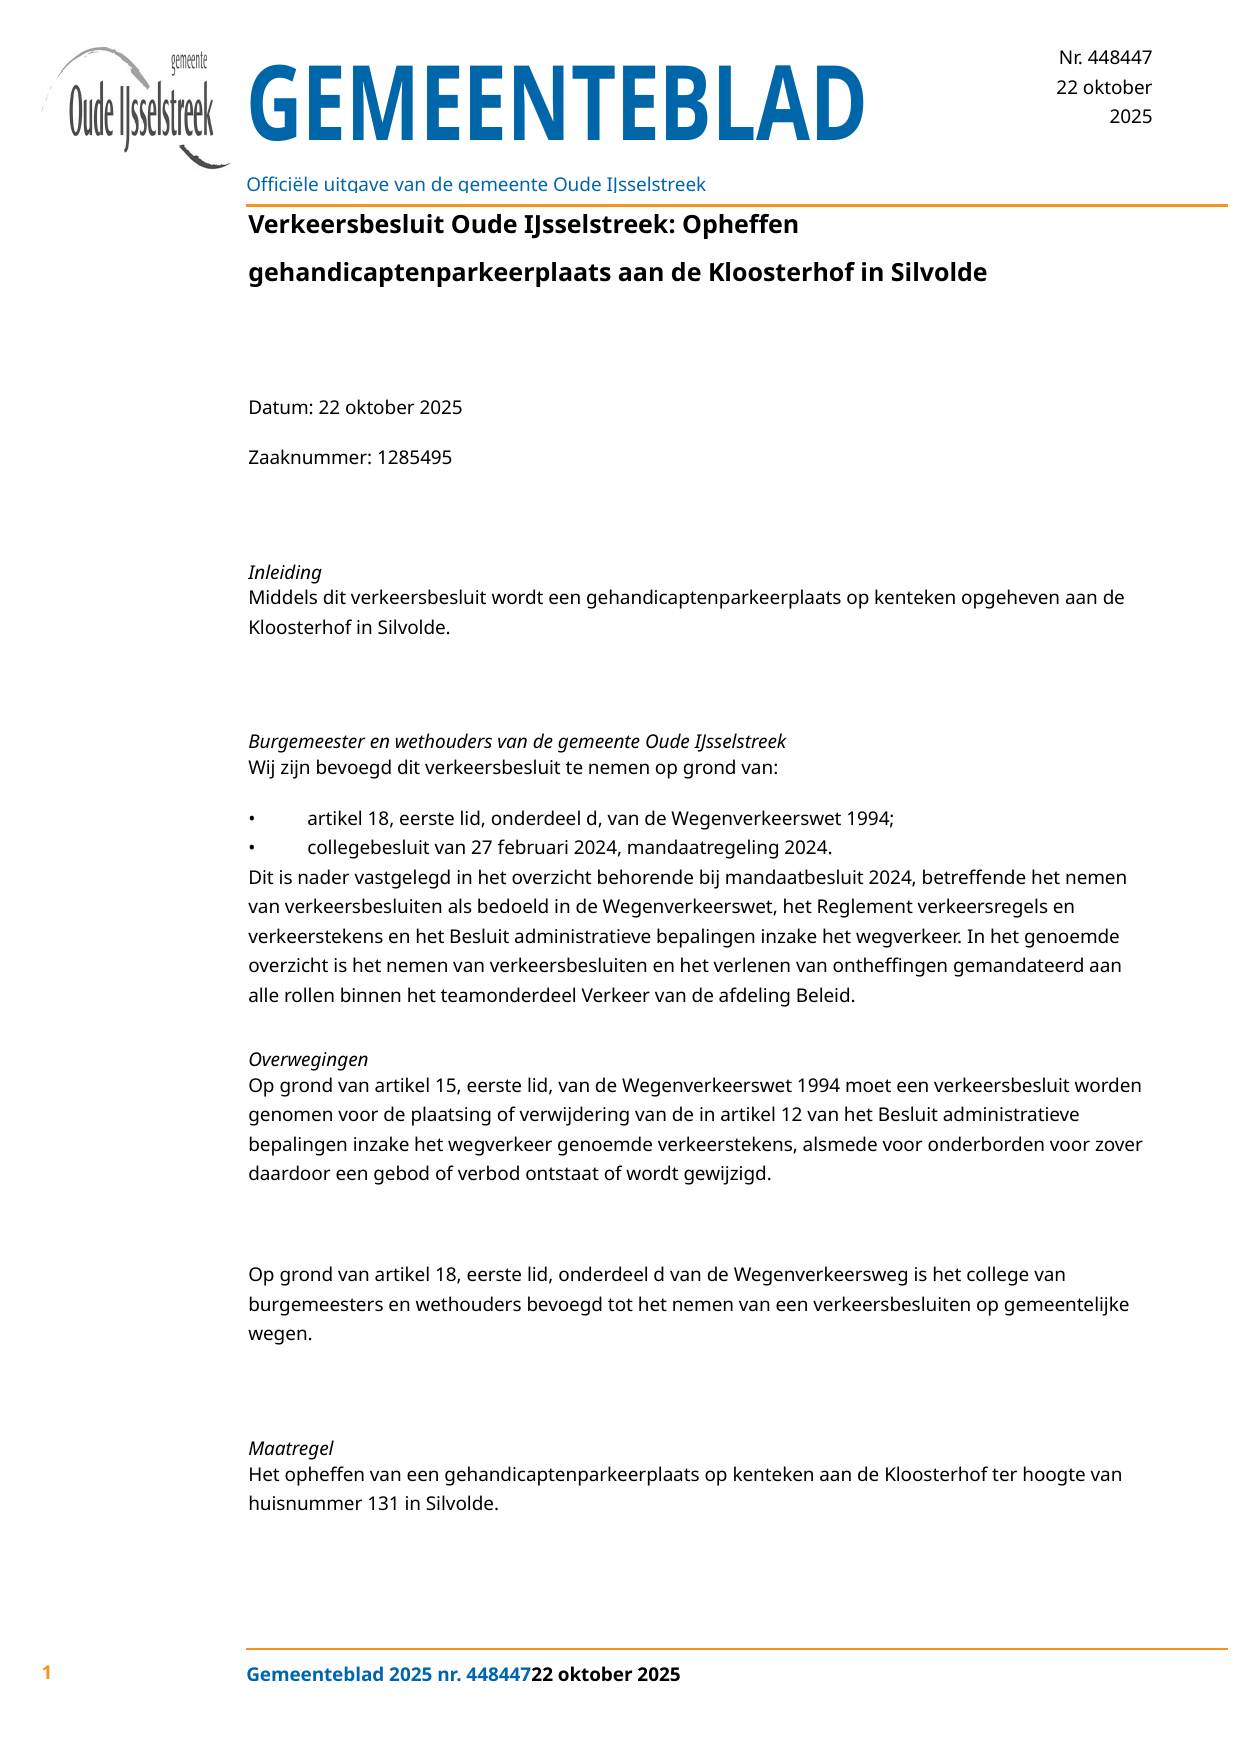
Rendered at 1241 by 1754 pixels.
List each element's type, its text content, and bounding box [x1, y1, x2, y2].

text Zaaknummer: 1285495 [248, 444, 1152, 470]
list artikel 18, eerste lid, onderdeel d, van de Wegenverkeerswet 1994; [248, 805, 1152, 830]
picture [41, 47, 231, 172]
text Datum: 22 oktober 2025 [248, 394, 1152, 420]
text Maatregel [248, 1435, 1152, 1461]
text Inleiding [248, 559, 1152, 584]
text Op grond van artikel 15, eerste lid, van de Wegenverkeerswet 1994 moet een verkeersbesluit worden genomen voor de plaatsing of verwijdering van de in artikel 12 van het Besluit administratieve bepalingen inzake het wegverkeer genoemde verkeerstekens, alsmede voor onderborden voor zover daardoor een gebod of verbod ontstaat of wordt gewijzigd. [248, 1072, 1152, 1186]
list collegebesluit van 27 februari 2024, mandaatregeling 2024. [248, 834, 1152, 860]
text Middels dit verkeersbesluit wordt een gehandicaptenparkeerplaats op kenteken opgeheven aan de Kloosterhof in Silvolde. [248, 584, 1152, 640]
text Burgemeester en wethouders van de gemeente Oude IJsselstreek [248, 728, 1152, 754]
text Verkeersbesluit Oude IJsselstreek: Opheffen gehandicaptenparkeerplaats aan de Kloosterhof in Silvolde [248, 207, 1152, 288]
text Wij zijn bevoegd dit verkeersbesluit te nemen op grond van: [248, 754, 1152, 780]
text Op grond van artikel 18, eerste lid, onderdeel d van de Wegenverkeersweg is het college van burgemeesters en wethouders bevoegd tot het nemen van een verkeersbesluiten op gemeentelijke wegen. [248, 1261, 1152, 1346]
text Overwegingen [248, 1046, 1152, 1072]
text Dit is nader vastgelegd in het overzicht behorende bij mandaatbesluit 2024, betreffende het nemen van verkeersbesluiten als bedoeld in de Wegenverkeerswet, het Reglement verkeersregels en verkeerstekens en het Besluit administratieve bepalingen inzake het wegverkeer. In het genoemde overzicht is het nemen van verkeersbesluiten en het verlenen van ontheffingen gemandateerd aan alle rollen binnen het teamonderdeel Verkeer van de afdeling Beleid. [248, 864, 1152, 1008]
text Het opheffen van een gehandicaptenparkeerplaats op kenteken aan de Kloosterhof ter hoogte van huisnummer 131 in Silvolde. [248, 1461, 1152, 1516]
